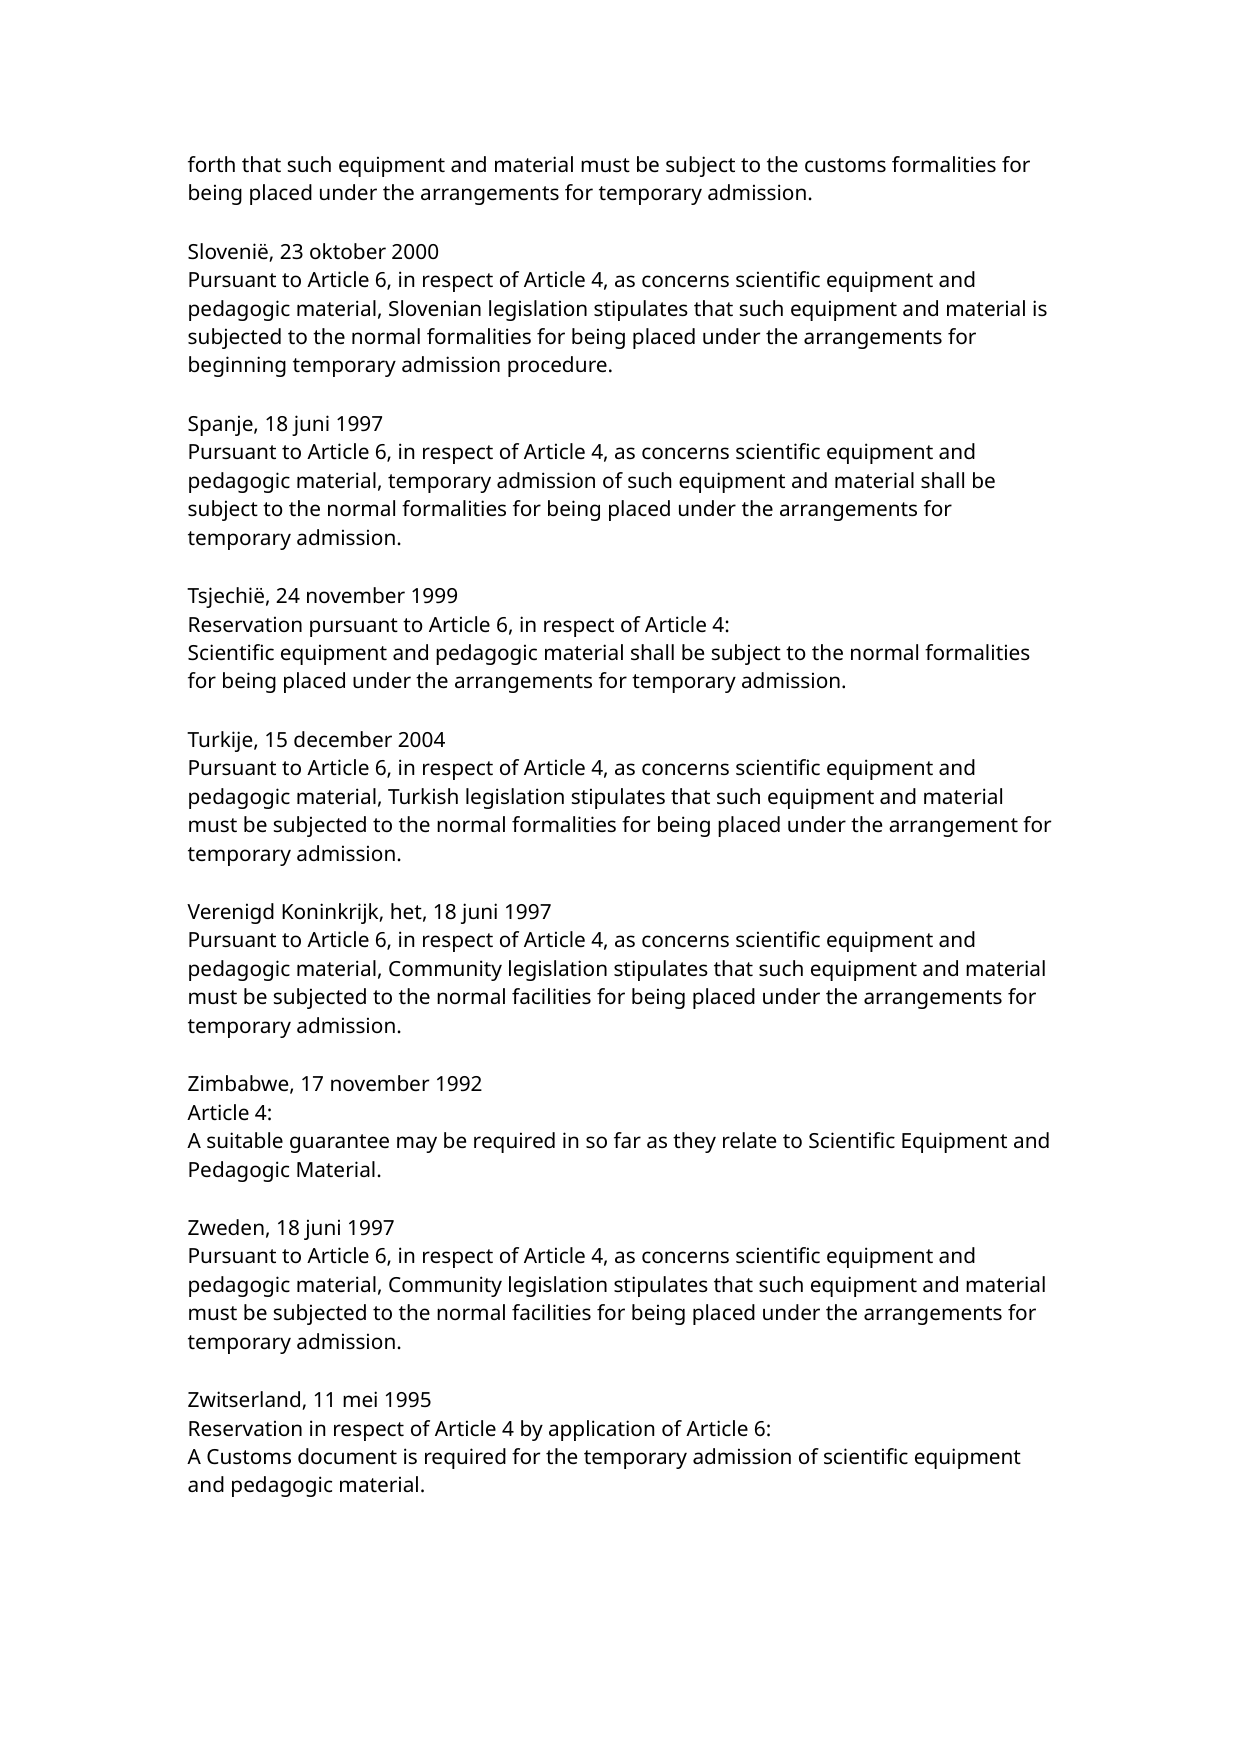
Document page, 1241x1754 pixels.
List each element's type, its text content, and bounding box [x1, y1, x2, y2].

text Pursuant to Article 6, in respect of Article 4, as concerns scientific equipment and pedagogic material, Community legislation stipulates that such equipment and material must be subjected to the normal facilities for being placed under the arrangements for temporary admission. [187, 1242, 1053, 1355]
text Verenigd Koninkrijk, het, 18 juni 1997 [187, 897, 1053, 926]
text Pursuant to Article 6, in respect of Article 4, as concerns scientific equipment and pedagogic material, temporary admission of such equipment and material shall be subject to the normal formalities for being placed under the arrangements for temporary admission. [187, 437, 1053, 551]
text Pursuant to Article 6, in respect of Article 4, as concerns scientific equipment and pedagogic material, Community legislation stipulates that such equipment and material must be subjected to the normal facilities for being placed under the arrangements for temporary admission. [187, 926, 1053, 1039]
text Tsjechië, 24 november 1999 [187, 581, 1053, 610]
text Reservation pursuant to Article 6, in respect of Article 4: [187, 610, 1053, 638]
text Turkije, 15 december 2004 [187, 725, 1053, 753]
text Reservation in respect of Article 4 by application of Article 6: [187, 1414, 1053, 1442]
text Spanje, 18 juni 1997 [187, 409, 1053, 437]
text forth that such equipment and material must be subject to the customs formalities for being placed under the arrangements for temporary admission. [187, 150, 1053, 207]
text Pursuant to Article 6, in respect of Article 4, as concerns scientific equipment and pedagogic material, Turkish legislation stipulates that such equipment and material must be subjected to the normal formalities for being placed under the arrangement for temporary admission. [187, 753, 1053, 867]
text Zimbabwe, 17 november 1992 [187, 1069, 1053, 1098]
text Slovenië, 23 oktober 2000 [187, 237, 1053, 265]
text A Customs document is required for the temporary admission of scientific equipment and pedagogic material. [187, 1442, 1053, 1499]
text A suitable guarantee may be required in so far as they relate to Scientific Equipment and Pedagogic Material. [187, 1126, 1053, 1183]
text Zweden, 18 juni 1997 [187, 1213, 1053, 1242]
text Article 4: [187, 1098, 1053, 1126]
text Zwitserland, 11 mei 1995 [187, 1385, 1053, 1414]
text Pursuant to Article 6, in respect of Article 4, as concerns scientific equipment and pedagogic material, Slovenian legislation stipulates that such equipment and material is subjected to the normal formalities for being placed under the arrangements for beginning temporary admission procedure. [187, 265, 1053, 379]
text Scientific equipment and pedagogic material shall be subject to the normal formalities for being placed under the arrangements for temporary admission. [187, 638, 1053, 695]
